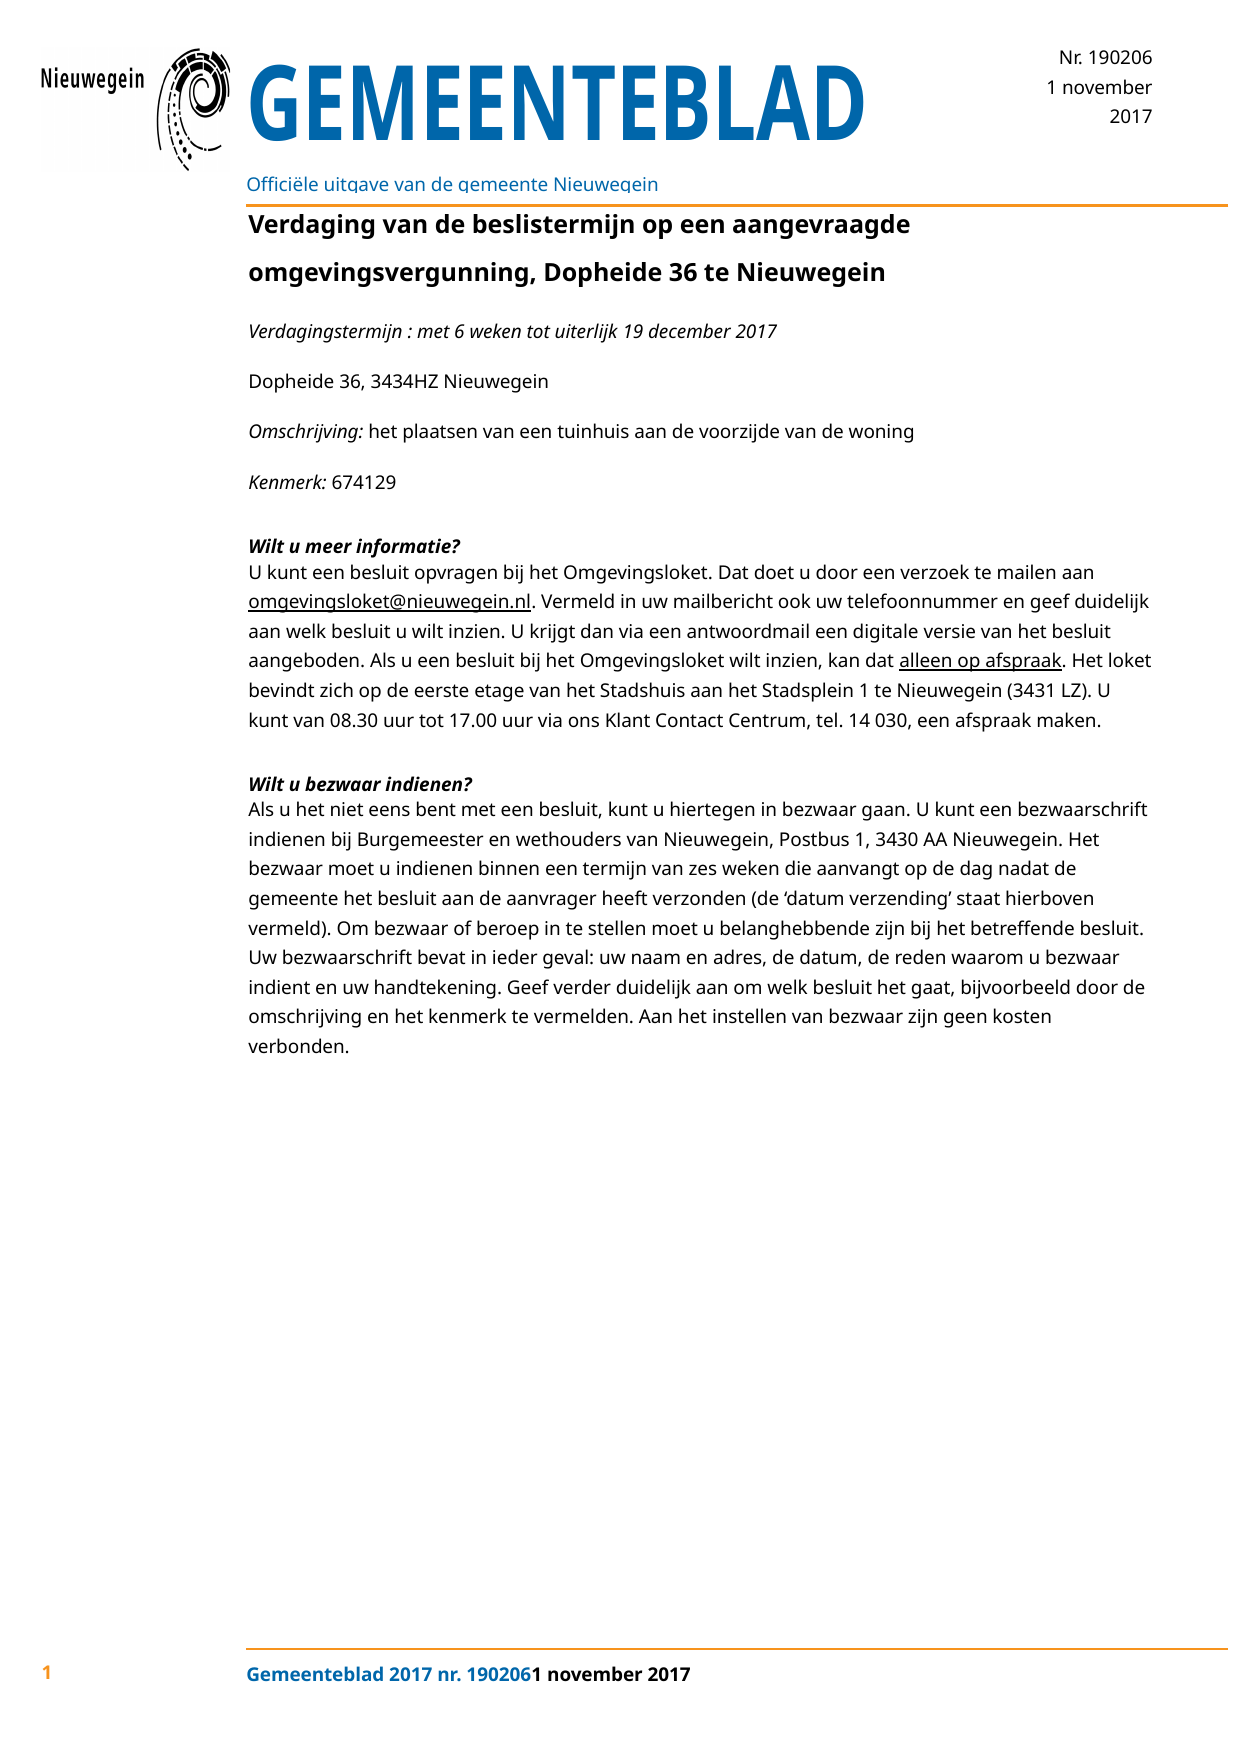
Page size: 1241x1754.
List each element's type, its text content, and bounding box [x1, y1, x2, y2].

picture [41, 47, 231, 172]
text Wilt u meer informatie? [248, 533, 1152, 559]
text Verdaging van de beslistermijn op een aangevraagde omgevingsvergunning, Dopheide 36 te Nieuwegein [248, 207, 1152, 288]
text U kunt een besluit opvragen bij het Omgevingsloket. Dat doet u door een verzoek te mailen aan omgevingsloket@nieuwegein.nl. Vermeld in uw mailbericht ook uw telefoonnummer en geef duidelijk aan welk besluit u wilt inzien. U krijgt dan via een antwoordmail een digitale versie van het besluit aangeboden. Als u een besluit bij het Omgevingsloket wilt inzien, kan dat alleen op afspraak. Het loket bevindt zich op de eerste etage van het Stadshuis aan het Stadsplein 1 te Nieuwegein (3431 LZ). U kunt van 08.30 uur tot 17.00 uur via ons Klant Contact Centrum, tel. 14 030, een afspraak maken. [248, 559, 1152, 732]
text Omschrijving: het plaatsen van een tuinhuis aan de voorzijde van de woning [248, 419, 1152, 444]
text Verdagingstermijn : met 6 weken tot uiterlijk 19 december 2017 [248, 318, 1152, 344]
text Als u het niet eens bent met een besluit, kunt u hiertegen in bezwaar gaan. U kunt een bezwaarschrift indienen bij Burgemeester en wethouders van Nieuwegein, Postbus 1, 3430 AA Nieuwegein. Het bezwaar moet u indienen binnen een termijn van zes weken die aanvangt op de dag nadat de gemeente het besluit aan de aanvrager heeft verzonden (de ‘datum verzending’ staat hierboven vermeld). Om bezwaar of beroep in te stellen moet u belanghebbende zijn bij het betreffende besluit. Uw bezwaarschrift bevat in ieder geval: uw naam en adres, de datum, de reden waarom u bezwaar indient en uw handtekening. Geef verder duidelijk aan om welk besluit het gaat, bijvoorbeeld door de omschrijving en het kenmerk te vermelden. Aan het instellen van bezwaar zijn geen kosten verbonden. [248, 796, 1152, 1059]
text Wilt u bezwaar indienen? [248, 771, 1152, 796]
text Dopheide 36, 3434HZ Nieuwegein [248, 368, 1152, 394]
text Kenmerk: 674129 [248, 469, 1152, 495]
